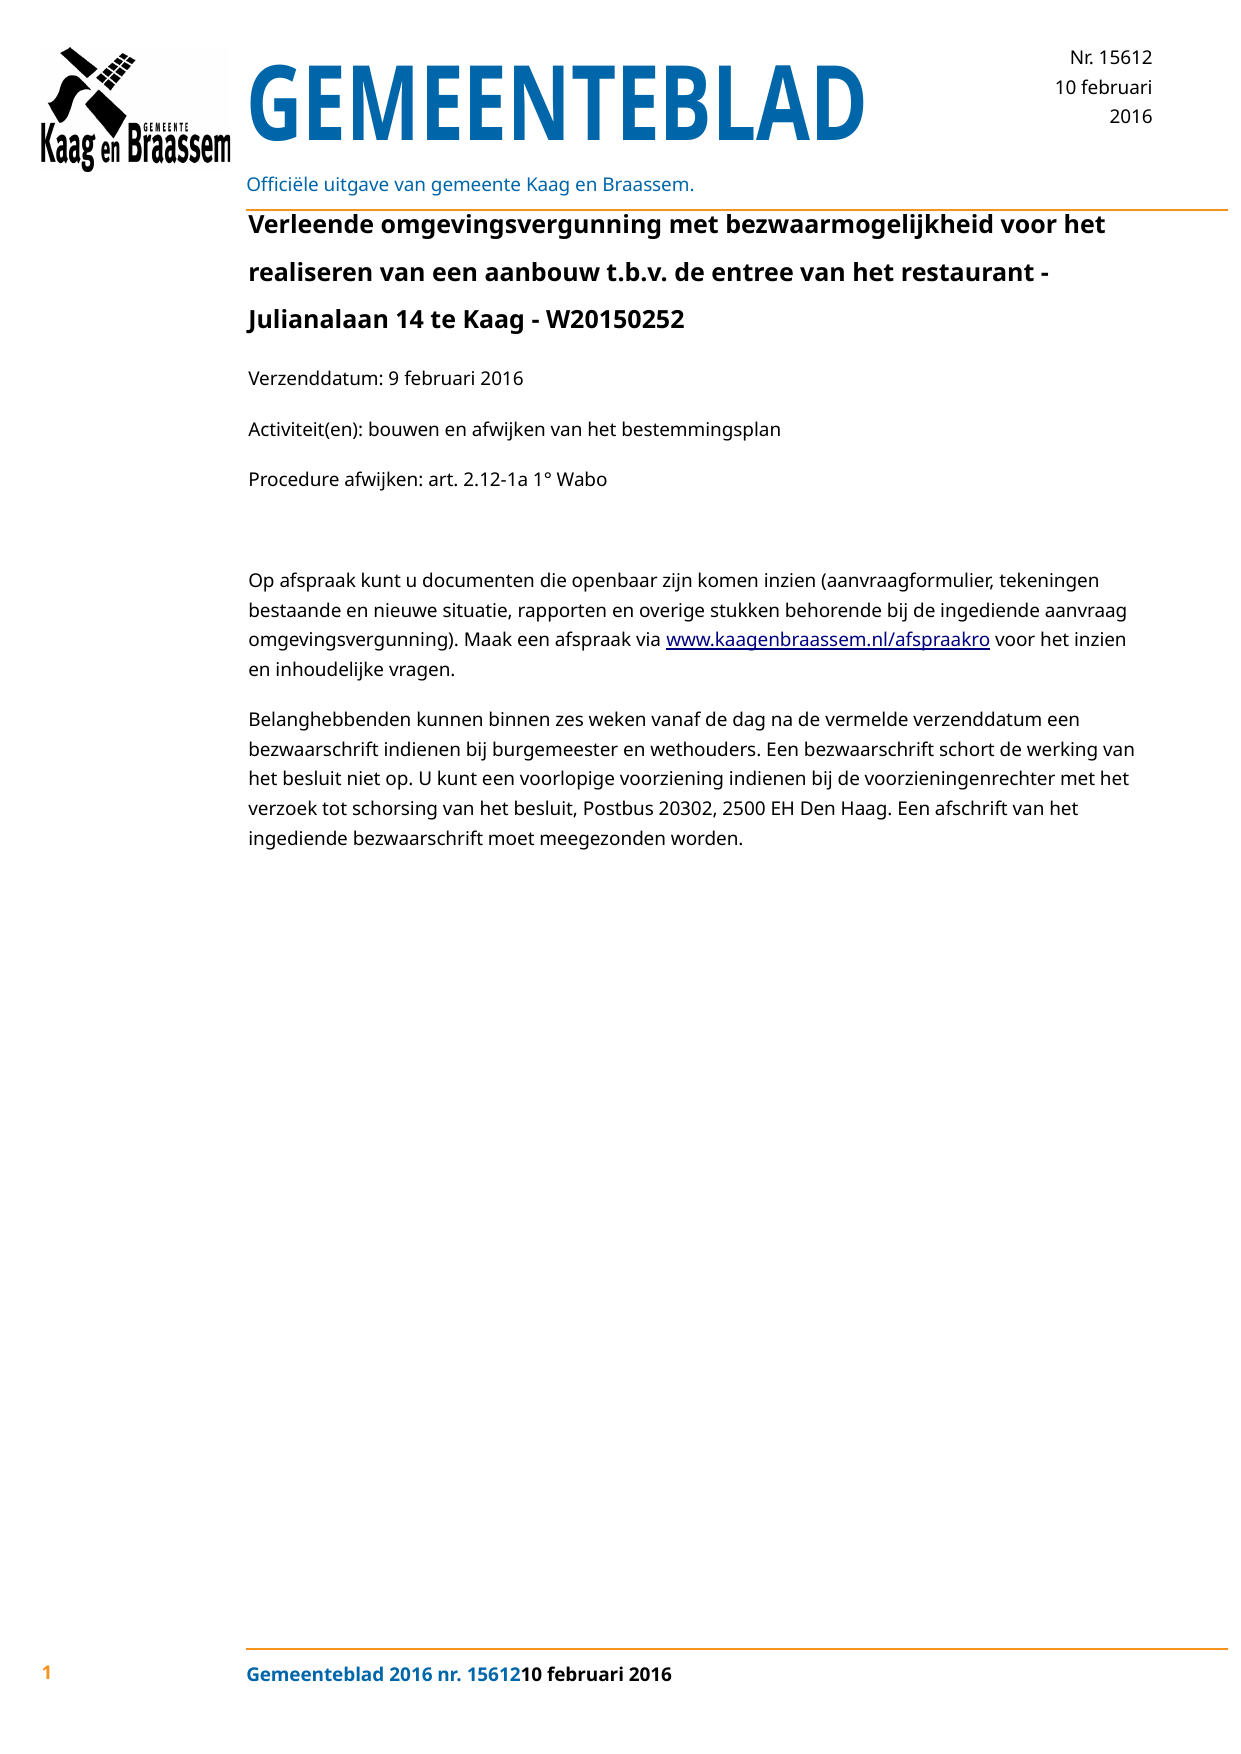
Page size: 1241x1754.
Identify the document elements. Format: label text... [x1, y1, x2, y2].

text Op afspraak kunt u documenten die openbaar zijn komen inzien (aanvraagformulier, tekeningen bestaande en nieuwe situatie, rapporten en overige stukken behorende bij de ingediende aanvraag omgevingsvergunning). Maak een afspraak via www.kaagenbraassem.nl/afspraakro voor het inzien en inhoudelijke vragen. [248, 567, 1152, 682]
text Activiteit(en): bouwen en afwijken van het bestemmingsplan [248, 416, 1152, 442]
text Verzenddatum: 9 februari 2016 [248, 366, 1152, 391]
text Verleende omgevingsvergunning met bezwaarmogelijkheid voor het realiseren van een aanbouw t.b.v. de entree van het restaurant - Julianalaan 14 te Kaag - W20150252 [248, 211, 1152, 336]
picture [41, 47, 231, 172]
text Belanghebbenden kunnen binnen zes weken vanaf de dag na de vermelde verzenddatum een bezwaarschrift indienen bij burgemeester en wethouders. Een bezwaarschrift schort de werking van het besluit niet op. U kunt een voorlopige voorziening indienen bij de voorzieningenrechter met het verzoek tot schorsing van het besluit, Postbus 20302, 2500 EH Den Haag. Een afschrift van het ingediende bezwaarschrift moet meegezonden worden. [248, 706, 1152, 850]
text Procedure afwijken: art. 2.12-1a 1° Wabo [248, 466, 1152, 492]
